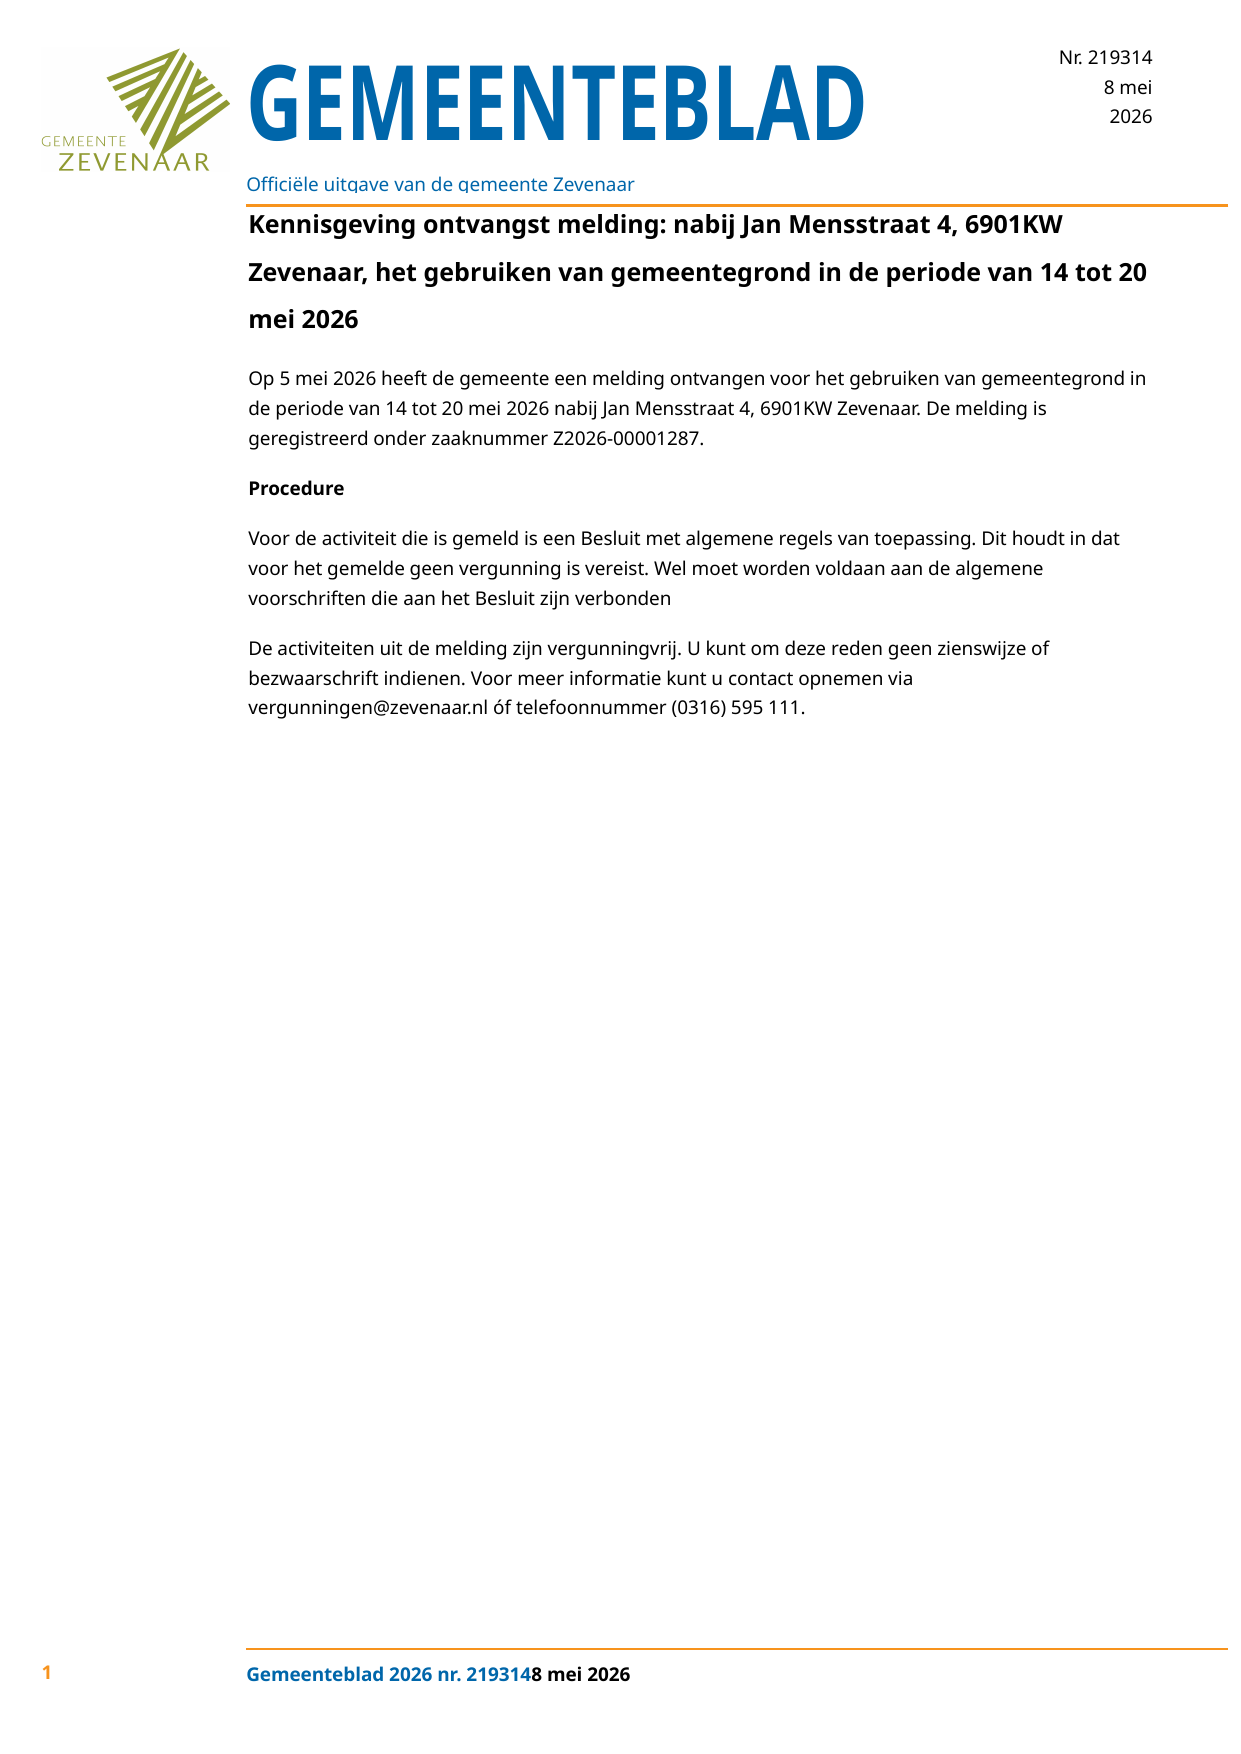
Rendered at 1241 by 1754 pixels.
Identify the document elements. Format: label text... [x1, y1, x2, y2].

text Procedure [248, 475, 1152, 501]
text De activiteiten uit de melding zijn vergunningvrij. U kunt om deze reden geen zienswijze of bezwaarschrift indienen. Voor meer informatie kunt u contact opnemen via vergunningen@zevenaar.nl óf telefoonnummer (0316) 595 111. [248, 635, 1152, 720]
text Op 5 mei 2026 heeft de gemeente een melding ontvangen voor het gebruiken van gemeentegrond in de periode van 14 tot 20 mei 2026 nabij Jan Mensstraat 4, 6901KW Zevenaar. De melding is geregistreerd onder zaaknummer Z2026-00001287. [248, 366, 1152, 450]
text Voor de activiteit die is gemeld is een Besluit met algemene regels van toepassing. Dit houdt in dat voor het gemelde geen vergunning is vereist. Wel moet worden voldaan aan de algemene voorschriften die aan het Besluit zijn verbonden [248, 526, 1152, 610]
picture [41, 47, 231, 172]
text Kennisgeving ontvangst melding: nabij Jan Mensstraat 4, 6901KW Zevenaar, het gebruiken van gemeentegrond in de periode van 14 tot 20 mei 2026 [248, 207, 1152, 336]
